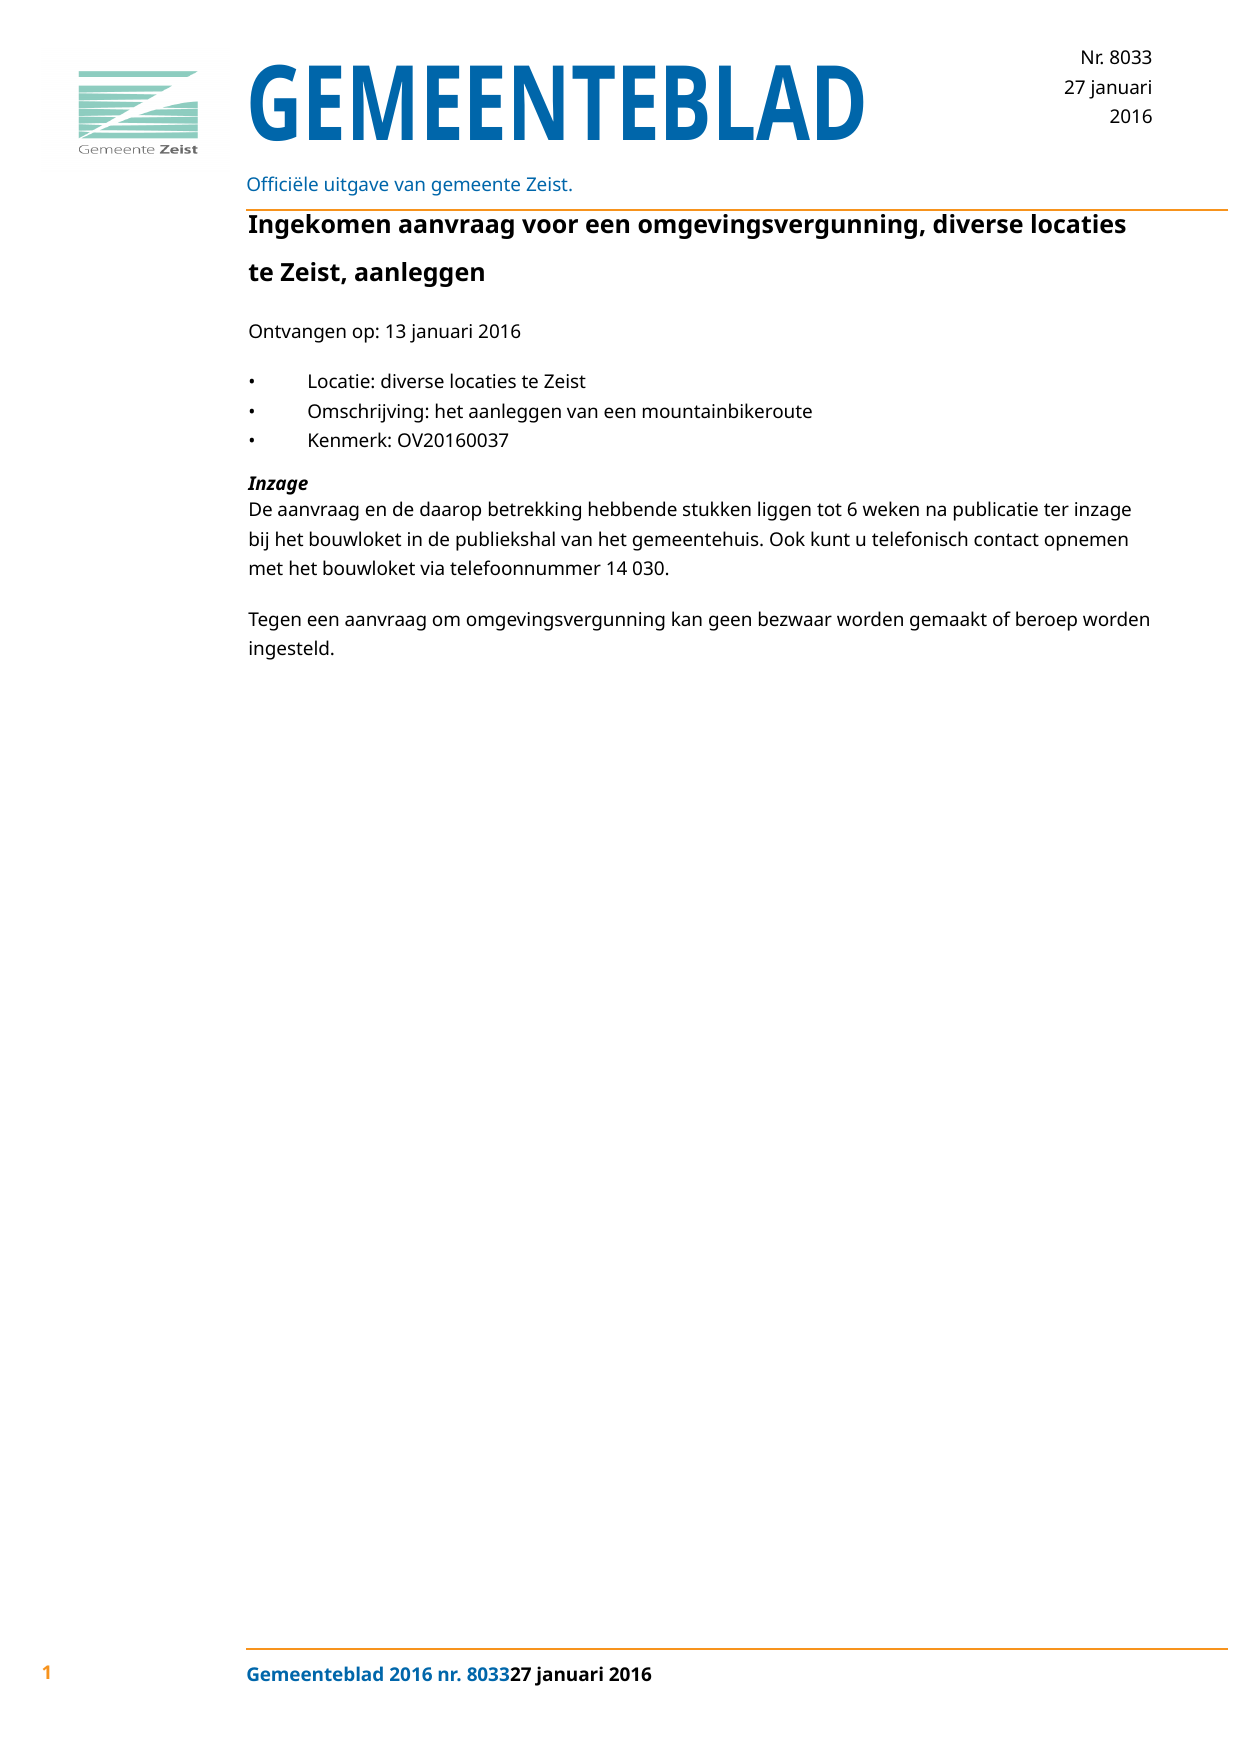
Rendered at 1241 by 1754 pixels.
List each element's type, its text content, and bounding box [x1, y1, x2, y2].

list Omschrijving: het aanleggen van een mountainbikeroute [248, 398, 1152, 424]
picture [41, 47, 231, 172]
list Locatie: diverse locaties te Zeist [248, 368, 1152, 394]
text Tegen een aanvraag om omgevingsvergunning kan geen bezwaar worden gemaakt of beroep worden ingesteld. [248, 606, 1152, 661]
text De aanvraag en de daarop betrekking hebbende stukken liggen tot 6 weken na publicatie ter inzage bij het bouwloket in de publiekshal van het gemeentehuis. Ook kunt u telefonisch contact opnemen met het bouwloket via telefoonnummer 14 030. [248, 496, 1152, 581]
list Kenmerk: OV20160037 [248, 427, 1152, 453]
text Ontvangen op: 13 januari 2016 [248, 318, 1152, 344]
text Ingekomen aanvraag voor een omgevingsvergunning, diverse locaties te Zeist, aanleggen [248, 211, 1152, 288]
text Inzage [248, 471, 1152, 496]
